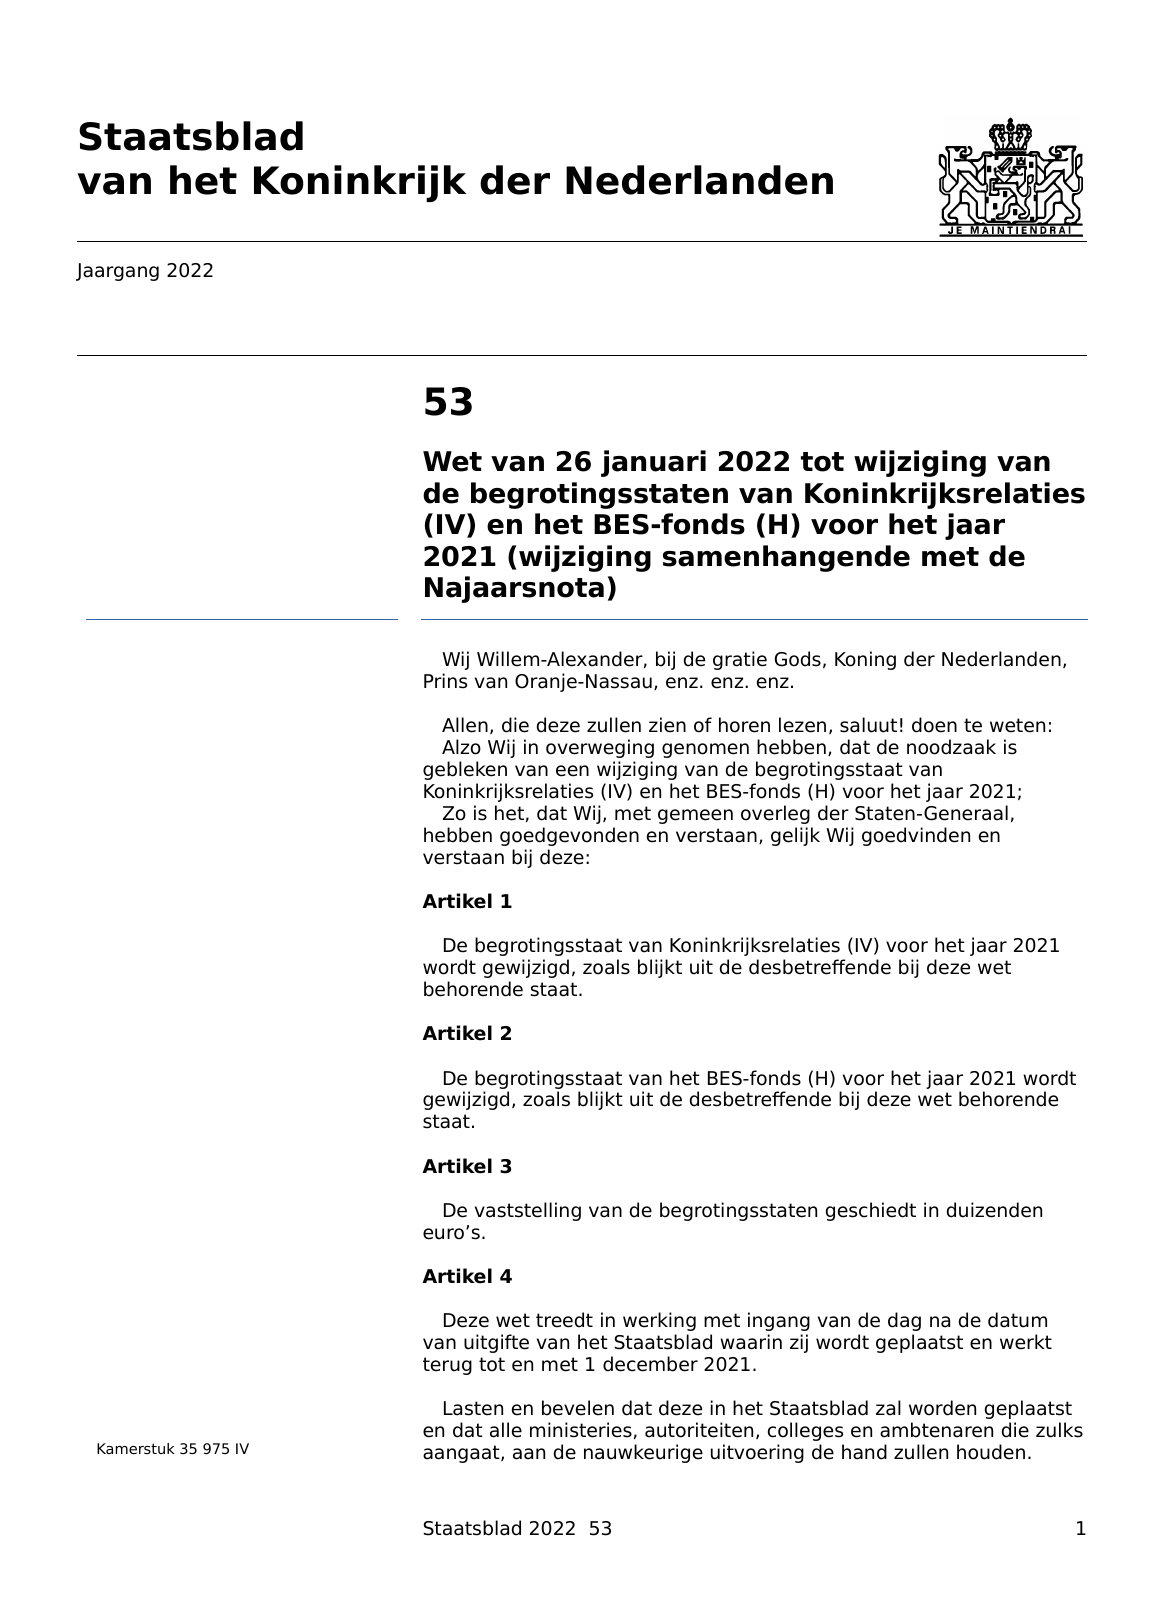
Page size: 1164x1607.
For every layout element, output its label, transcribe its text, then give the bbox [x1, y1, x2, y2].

text Wet van 26 januari 2022 tot wijziging van de begrotingsstaten van Koninkrijksrelaties (IV) en het BES-fonds (H) voor het jaar 2021 (wijziging samenhangende met de Najaarsnota) [422, 447, 1087, 604]
subtitle Artikel 3 [422, 1156, 1087, 1177]
table_header Staatsblad van het Koninkrijk der Nederlanden [77, 100, 886, 241]
text Lasten en bevelen dat deze in het Staatsblad zal worden geplaatst en dat alle ministeries, autoriteiten, colleges en ambtenaren die zulks aangaat, aan de nauwkeurige uitvoering de hand zullen houden. [422, 1398, 1087, 1464]
text Wij Willem-Alexander, bij de gratie Gods, Koning der Nederlanden, Prins van Oranje-Nassau, enz. enz. enz. [422, 649, 1087, 693]
picture [936, 115, 1087, 240]
subtitle Artikel 1 [422, 891, 1087, 913]
subtitle Artikel 4 [422, 1266, 1087, 1288]
text De begrotingsstaat van Koninkrijksrelaties (IV) voor het jaar 2021 wordt gewijzigd, zoals blijkt uit de desbetreffende bij deze wet behorende staat. [422, 935, 1087, 1001]
text De begrotingsstaat van het BES-fonds (H) voor het jaar 2021 wordt gewijzigd, zoals blijkt uit de desbetreffende bij deze wet behorende staat. [422, 1067, 1087, 1133]
text Allen, die deze zullen zien of horen lezen, saluut! doen te weten: [422, 715, 1087, 737]
text De vaststelling van de begrotingsstaten geschiedt in duizenden euro’s. [422, 1200, 1087, 1244]
table_header [886, 100, 1087, 241]
text Kamerstuk 35 975 IV [77, 1441, 396, 1458]
text Zo is het, dat Wij, met gemeen overleg der Staten-Generaal, hebben goedgevonden en verstaan, gelijk Wij goedvinden en verstaan bij deze: [422, 803, 1087, 869]
subtitle 53 [422, 381, 1087, 424]
text Deze wet treedt in werking met ingang van de dag na de datum van uitgifte van het Staatsblad waarin zij wordt geplaatst en werkt terug tot en met 1 december 2021. [422, 1310, 1087, 1376]
text Alzo Wij in overweging genomen hebben, dat de noodzaak is gebleken van een wijziging van de begrotingsstaat van Koninkrijksrelaties (IV) en het BES-fonds (H) voor het jaar 2021; [422, 737, 1087, 803]
subtitle Artikel 2 [422, 1023, 1087, 1045]
table_cell Jaargang 2022 [77, 242, 1087, 355]
